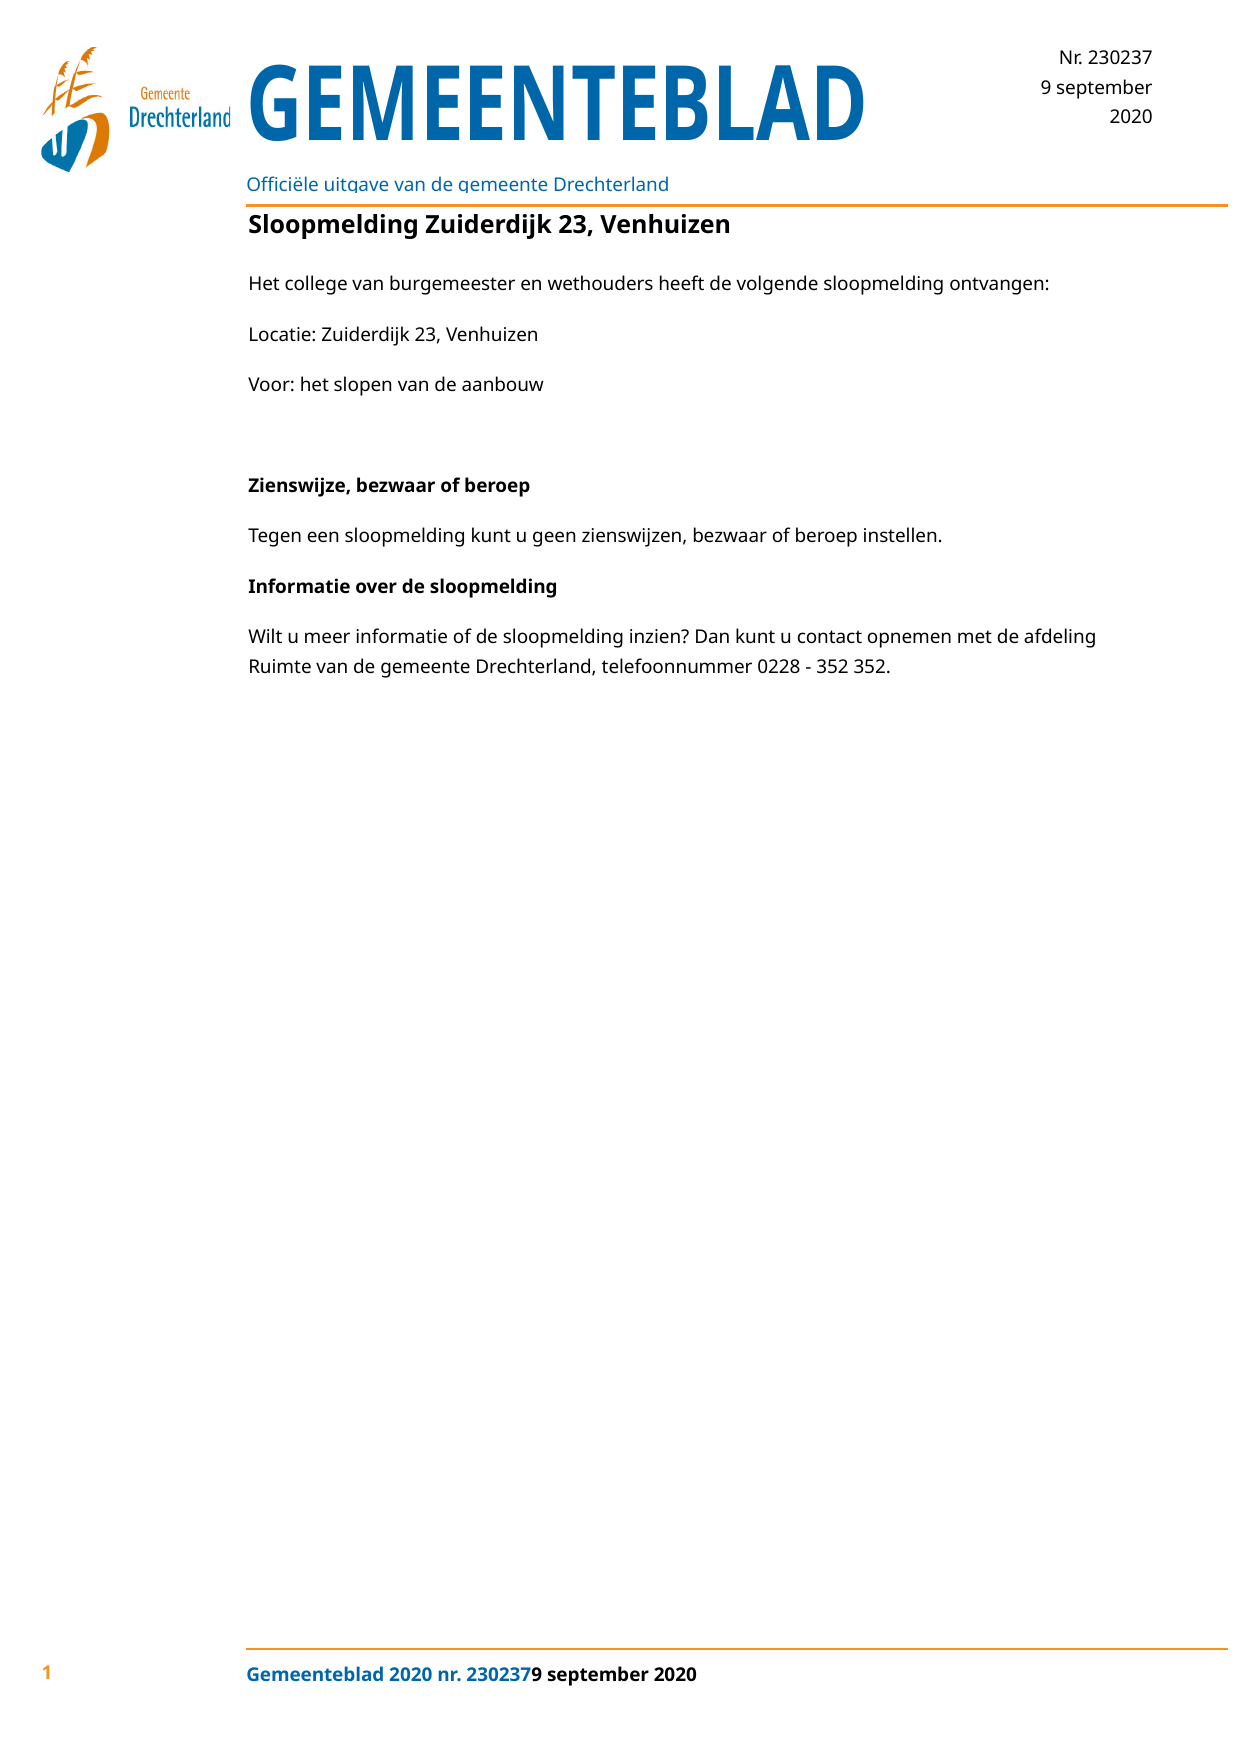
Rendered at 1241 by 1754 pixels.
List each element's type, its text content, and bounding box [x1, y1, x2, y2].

text Wilt u meer informatie of de sloopmelding inzien? Dan kunt u contact opnemen met de afdeling Ruimte van de gemeente Drechterland, telefoonnummer 0228 - 352 352. [248, 623, 1152, 678]
text Sloopmelding Zuiderdijk 23, Venhuizen [248, 207, 1152, 241]
text Locatie: Zuiderdijk 23, Venhuizen [248, 321, 1152, 346]
picture [41, 47, 231, 172]
text Tegen een sloopmelding kunt u geen zienswijzen, bezwaar of beroep instellen. [248, 522, 1152, 548]
text Informatie over de sloopmelding [248, 573, 1152, 598]
picture [41, 158, 64, 172]
text Voor: het slopen van de aanbouw [248, 371, 1152, 397]
text Zienswijze, bezwaar of beroep [248, 472, 1152, 498]
text Het college van burgemeester en wethouders heeft de volgende sloopmelding ontvangen: [248, 270, 1152, 296]
picture [226, 115, 231, 124]
